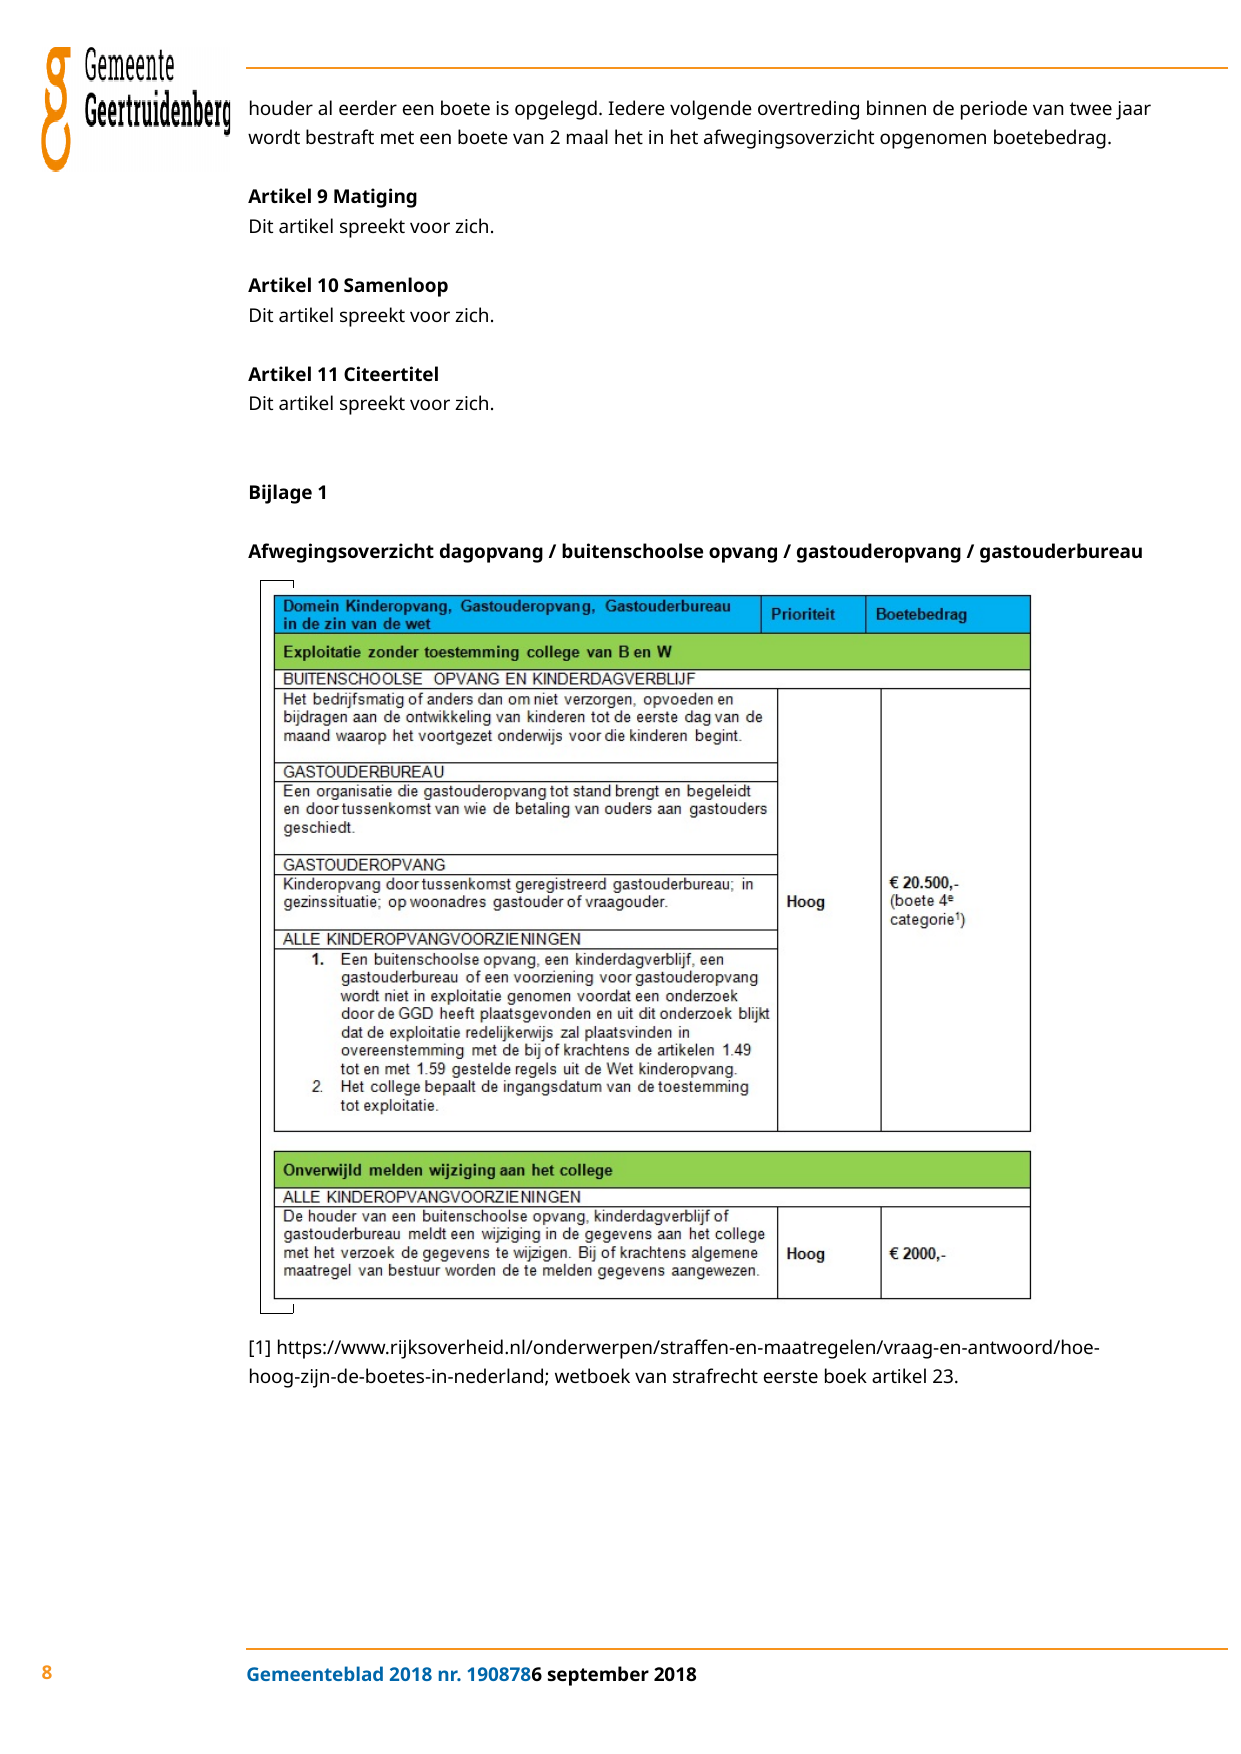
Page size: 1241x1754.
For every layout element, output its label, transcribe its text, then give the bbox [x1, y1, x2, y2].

text Bijlage 1 [248, 479, 1152, 505]
text Artikel 10 Samenloop [248, 272, 1152, 298]
text [1] https://www.rijksoverheid.nl/onderwerpen/straffen-en-maatregelen/vraag-en-antwoord/hoe-hoog-zijn-de-boetes-in-nederland; wetboek van strafrecht eerste boek artikel 23. [248, 1334, 1152, 1389]
text Artikel 11 Citeertitel [248, 361, 1152, 387]
text Dit artikel spreekt voor zich. [248, 302, 1152, 328]
picture [41, 47, 231, 172]
text houder al eerder een boete is opgelegd. Iedere volgende overtreding binnen de periode van twee jaar wordt bestraft met een boete van 2 maal het in het afwegingsoverzicht opgenomen boetebedrag. [248, 95, 1152, 150]
text Dit artikel spreekt voor zich. [248, 391, 1152, 416]
text Afwegingsoverzicht dagopvang / buitenschoolse opvang / gastouderopvang / gastouderbureau [248, 538, 1152, 564]
text Artikel 9 Matiging [248, 183, 1152, 209]
text Dit artikel spreekt voor zich. [248, 213, 1152, 239]
picture [268, 588, 1037, 1304]
